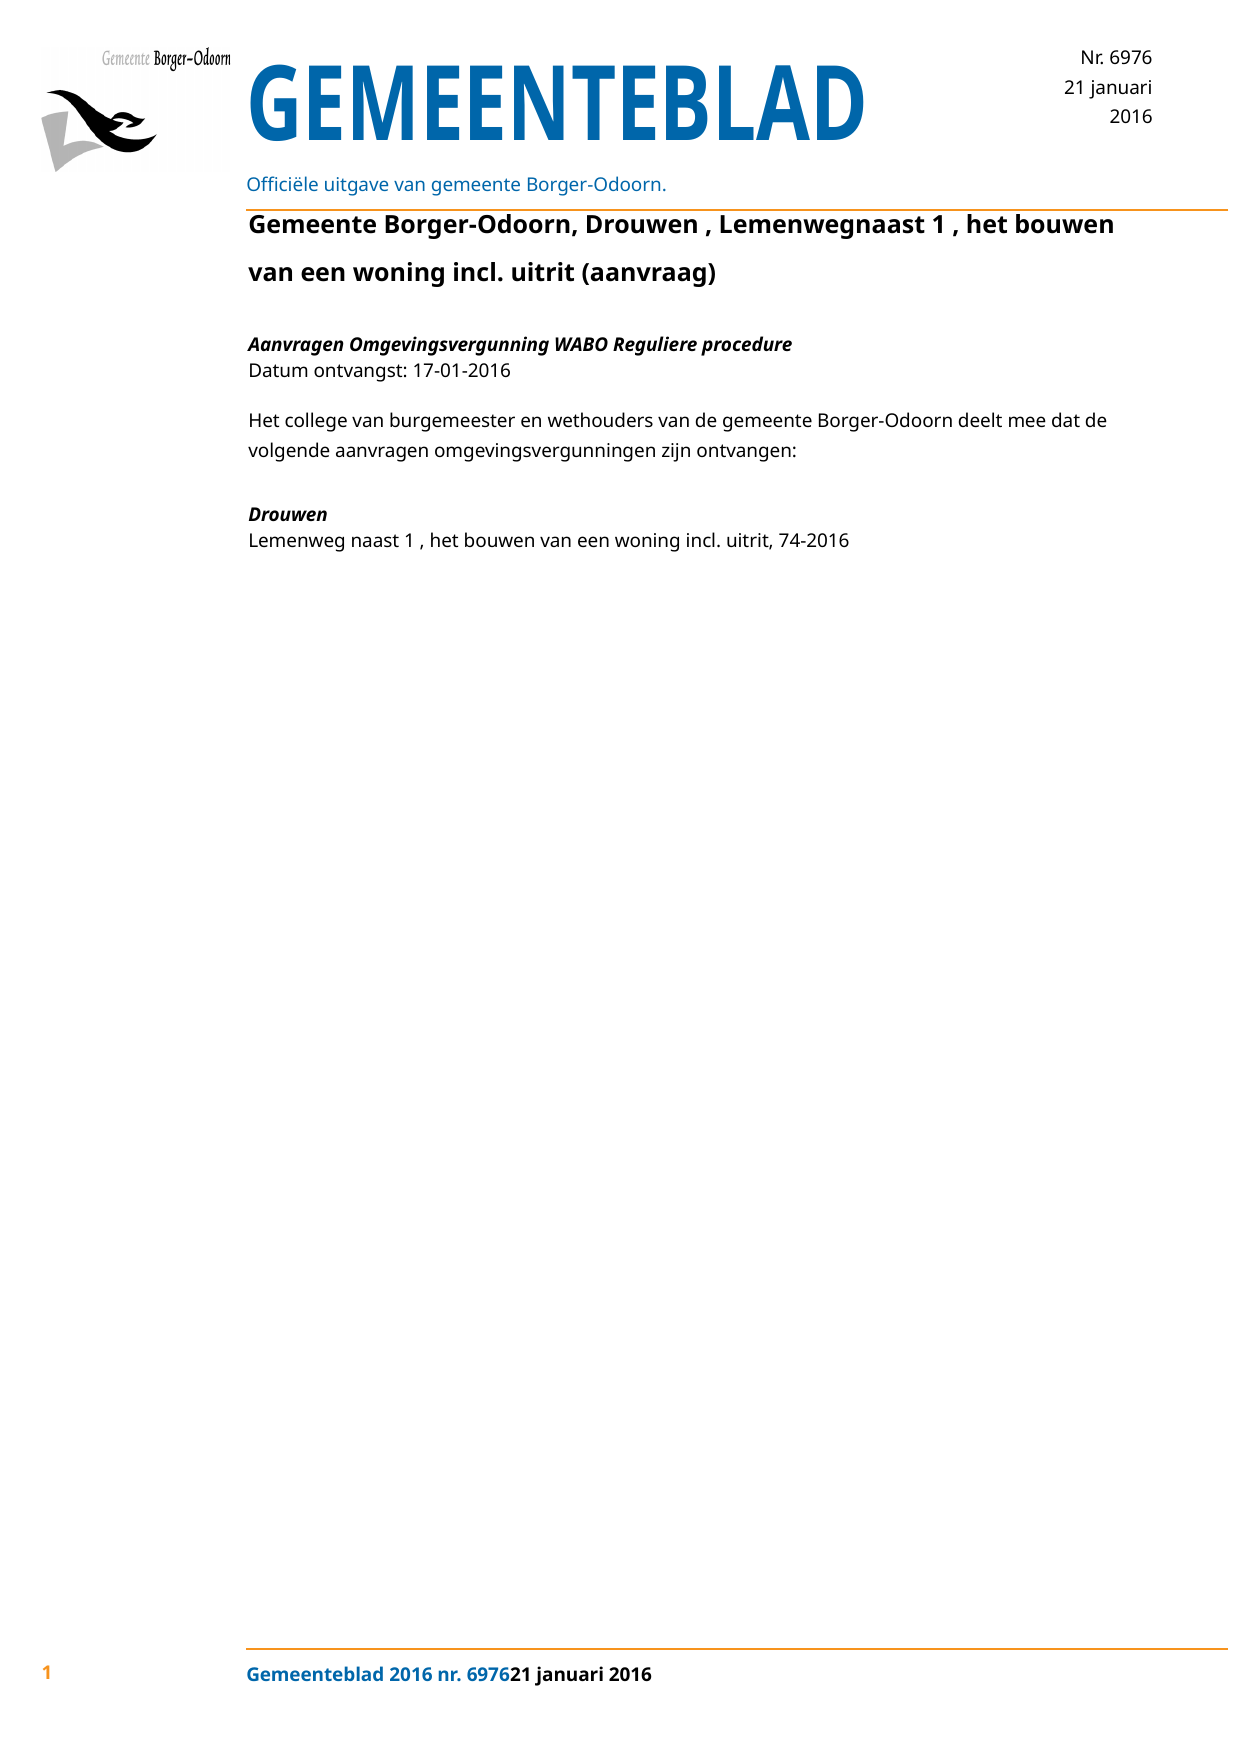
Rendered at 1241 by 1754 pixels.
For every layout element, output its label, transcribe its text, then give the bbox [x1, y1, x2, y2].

text Gemeente Borger-Odoorn, Drouwen , Lemenwegnaast 1 , het bouwen van een woning incl. uitrit (aanvraag) [248, 211, 1152, 288]
text Het college van burgemeester en wethouders van de gemeente Borger-Odoorn deelt mee dat de volgende aanvragen omgevingsvergunningen zijn ontvangen: [248, 408, 1152, 463]
picture [41, 47, 231, 172]
text Drouwen [248, 501, 1152, 527]
text Aanvragen Omgevingsvergunning WABO Reguliere procedure [248, 331, 1152, 357]
text Datum ontvangst: 17-01-2016 [248, 357, 1152, 383]
text Lemenweg naast 1 , het bouwen van een woning incl. uitrit, 74-2016 [248, 527, 1152, 553]
